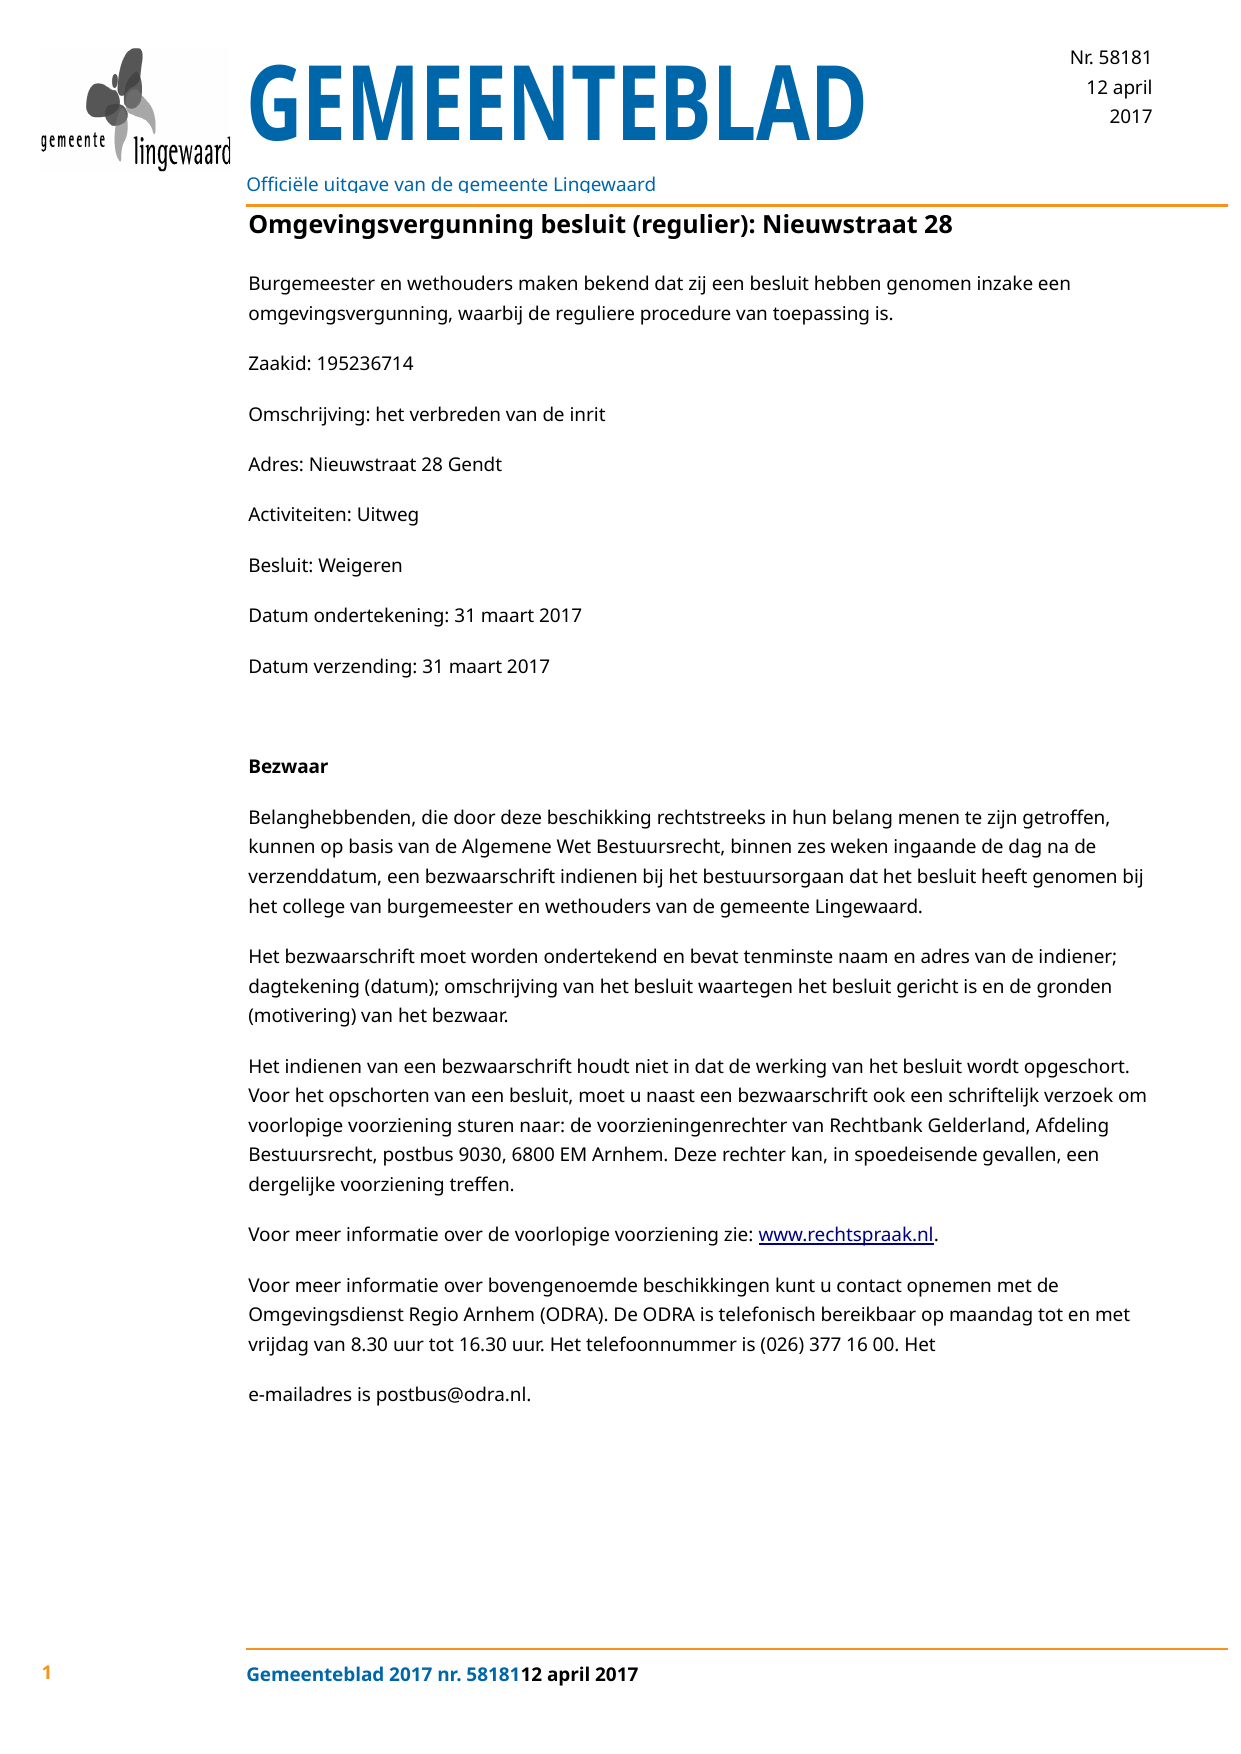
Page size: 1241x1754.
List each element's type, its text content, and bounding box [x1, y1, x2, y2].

text Voor meer informatie over de voorlopige voorziening zie: www.rechtspraak.nl. [248, 1222, 1152, 1247]
picture [41, 47, 231, 172]
text Activiteiten: Uitweg [248, 502, 1152, 527]
text Burgemeester en wethouders maken bekend dat zij een besluit hebben genomen inzake een omgevingsvergunning, waarbij de reguliere procedure van toepassing is. [248, 270, 1152, 326]
text Omschrijving: het verbreden van de inrit [248, 401, 1152, 426]
text Datum verzending: 31 maart 2017 [248, 653, 1152, 678]
text Omgevingsvergunning besluit (regulier): Nieuwstraat 28 [248, 207, 1152, 241]
text Zaakid: 195236714 [248, 350, 1152, 376]
text e-mailadres is postbus@odra.nl. [248, 1382, 1152, 1407]
text Het bezwaarschrift moet worden ondertekend en bevat tenminste naam en adres van de indiener; dagtekening (datum); omschrijving van het besluit waartegen het besluit gericht is en de gronden (motivering) van het bezwaar. [248, 943, 1152, 1028]
text Adres: Nieuwstraat 28 Gendt [248, 451, 1152, 477]
text Belanghebbenden, die door deze beschikking rechtstreeks in hun belang menen te zijn getroffen, kunnen op basis van de Algemene Wet Bestuursrecht, binnen zes weken ingaande de dag na de verzenddatum, een bezwaarschrift indienen bij het bestuursorgaan dat het besluit heeft genomen bij het college van burgemeester en wethouders van de gemeente Lingewaard. [248, 804, 1152, 918]
text Besluit: Weigeren [248, 552, 1152, 578]
text Bezwaar [248, 754, 1152, 779]
text Datum ondertekening: 31 maart 2017 [248, 602, 1152, 628]
text Voor meer informatie over bovengenoemde beschikkingen kunt u contact opnemen met de Omgevingsdienst Regio Arnhem (ODRA). De ODRA is telefonisch bereikbaar op maandag tot en met vrijdag van 8.30 uur tot 16.30 uur. Het telefoonnummer is (026) 377 16 00. Het [248, 1272, 1152, 1357]
text Het indienen van een bezwaarschrift houdt niet in dat de werking van het besluit wordt opgeschort. Voor het opschorten van een besluit, moet u naast een bezwaarschrift ook een schriftelijk verzoek om voorlopige voorziening sturen naar: de voorzieningenrechter van Rechtbank Gelderland, Afdeling Bestuursrecht, postbus 9030, 6800 EM Arnhem. Deze rechter kan, in spoedeisende gevallen, een dergelijke voorziening treffen. [248, 1053, 1152, 1197]
